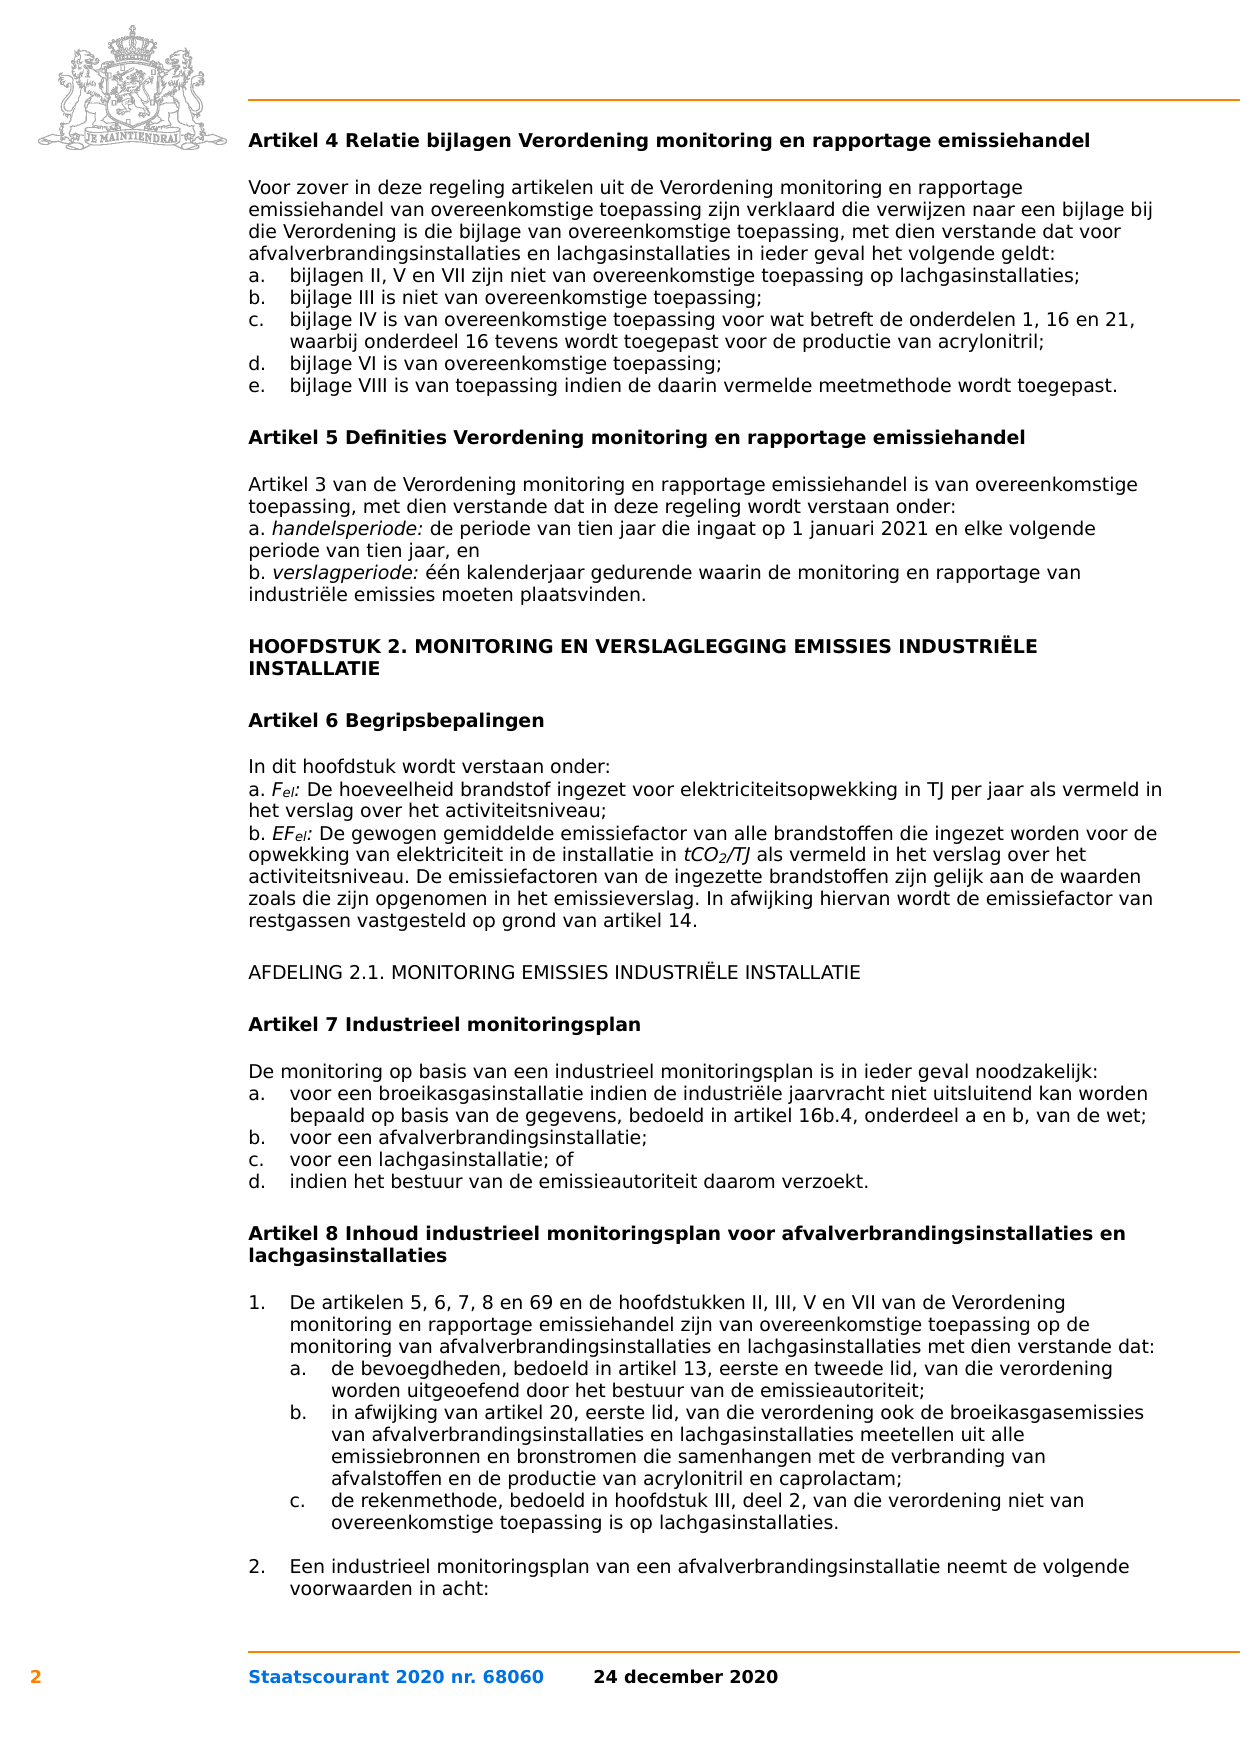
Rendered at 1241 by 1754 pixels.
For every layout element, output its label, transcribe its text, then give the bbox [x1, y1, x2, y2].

text c. de rekenmethode, bedoeld in hoofdstuk III, deel 2, van die verordening niet van overeenkomstige toepassing is op lachgasinstallaties. [289, 1490, 1163, 1534]
text a. bijlagen II, V en VII zijn niet van overeenkomstige toepassing op lachgasinstallaties; [248, 265, 1163, 287]
picture [38, 25, 227, 150]
text Artikel 3 van de Verordening monitoring en rapportage emissiehandel is van overeenkomstige toepassing, met dien verstande dat in deze regeling wordt verstaan onder: [248, 474, 1163, 518]
text 1. De artikelen 5, 6, 7, 8 en 69 en de hoofdstukken II, III, V en VII van de Verordening monitoring en rapportage emissiehandel zijn van overeenkomstige toepassing op de monitoring van afvalverbrandingsinstallaties en lachgasinstallaties met dien verstande dat: [248, 1292, 1163, 1358]
text a. voor een broeikasgasinstallatie indien de industriële jaarvracht niet uitsluitend kan worden bepaald op basis van de gegevens, bedoeld in artikel 16b.4, onderdeel a en b, van de wet; [248, 1083, 1163, 1127]
text d. bijlage VI is van overeenkomstige toepassing; [248, 353, 1163, 375]
subtitle Artikel 5 Definities Verordening monitoring en rapportage emissiehandel [248, 427, 1163, 449]
text a. handelsperiode: de periode van tien jaar die ingaat op 1 januari 2021 en elke volgende periode van tien jaar, en [248, 518, 1163, 562]
text b. voor een afvalverbrandingsinstallatie; [248, 1127, 1163, 1149]
text Voor zover in deze regeling artikelen uit de Verordening monitoring en rapportage emissiehandel van overeenkomstige toepassing zijn verklaard die verwijzen naar een bijlage bij die Verordening is die bijlage van overeenkomstige toepassing, met dien verstande dat voor afvalverbrandingsinstallaties en lachgasinstallaties in ieder geval het volgende geldt: [248, 177, 1163, 265]
subtitle HOOFDSTUK 2. MONITORING EN VERSLAGLEGGING EMISSIES INDUSTRIËLE INSTALLATIE [248, 636, 1163, 679]
text c. bijlage IV is van overeenkomstige toepassing voor wat betreft de onderdelen 1, 16 en 21, waarbij onderdeel 16 tevens wordt toegepast voor de productie van acrylonitril; [248, 309, 1163, 353]
text d. indien het bestuur van de emissieautoriteit daarom verzoekt. [248, 1171, 1163, 1193]
text c. voor een lachgasinstallatie; of [248, 1149, 1163, 1171]
text b. in afwijking van artikel 20, eerste lid, van die verordening ook de broeikasgasemissies van afvalverbrandingsinstallaties en lachgasinstallaties meetellen uit alle emissiebronnen en bronstromen die samenhangen met de verbranding van afvalstoffen en de productie van acrylonitril en caprolactam; [289, 1402, 1163, 1490]
text b. bijlage III is niet van overeenkomstige toepassing; [248, 287, 1163, 309]
subtitle Artikel 8 Inhoud industrieel monitoringsplan voor afvalverbrandingsinstallaties en lachgasinstallaties [248, 1223, 1163, 1267]
text 2. Een industrieel monitoringsplan van een afvalverbrandingsinstallatie neemt de volgende voorwaarden in acht: [248, 1556, 1163, 1600]
text e. bijlage VIII is van toepassing indien de daarin vermelde meetmethode wordt toegepast. [248, 375, 1163, 397]
subtitle AFDELING 2.1. MONITORING EMISSIES INDUSTRIËLE INSTALLATIE [248, 962, 1163, 984]
subtitle Artikel 4 Relatie bijlagen Verordening monitoring en rapportage emissiehandel [248, 130, 1163, 152]
text In dit hoofdstuk wordt verstaan onder: [248, 756, 1163, 778]
text De monitoring op basis van een industrieel monitoringsplan is in ieder geval noodzakelijk: [248, 1061, 1163, 1083]
text a. Fel: De hoeveelheid brandstof ingezet voor elektriciteitsopwekking in TJ per jaar als vermeld in het verslag over het activiteitsniveau; [248, 778, 1163, 822]
subtitle Artikel 7 Industrieel monitoringsplan [248, 1014, 1163, 1036]
text b. EFel: De gewogen gemiddelde emissiefactor van alle brandstoffen die ingezet worden voor de opwekking van elektriciteit in de installatie in tCO2/TJ als vermeld in het verslag over het activiteitsniveau. De emissiefactoren van de ingezette brandstoffen zijn gelijk aan de waarden zoals die zijn opgenomen in het emissieverslag. In afwijking hiervan wordt de emissiefactor van restgassen vastgesteld op grond van artikel 14. [248, 822, 1163, 932]
text b. verslagperiode: één kalenderjaar gedurende waarin de monitoring en rapportage van industriële emissies moeten plaatsvinden. [248, 562, 1163, 606]
text a. de bevoegdheden, bedoeld in artikel 13, eerste en tweede lid, van die verordening worden uitgeoefend door het bestuur van de emissieautoriteit; [289, 1358, 1163, 1402]
subtitle Artikel 6 Begripsbepalingen [248, 709, 1163, 731]
